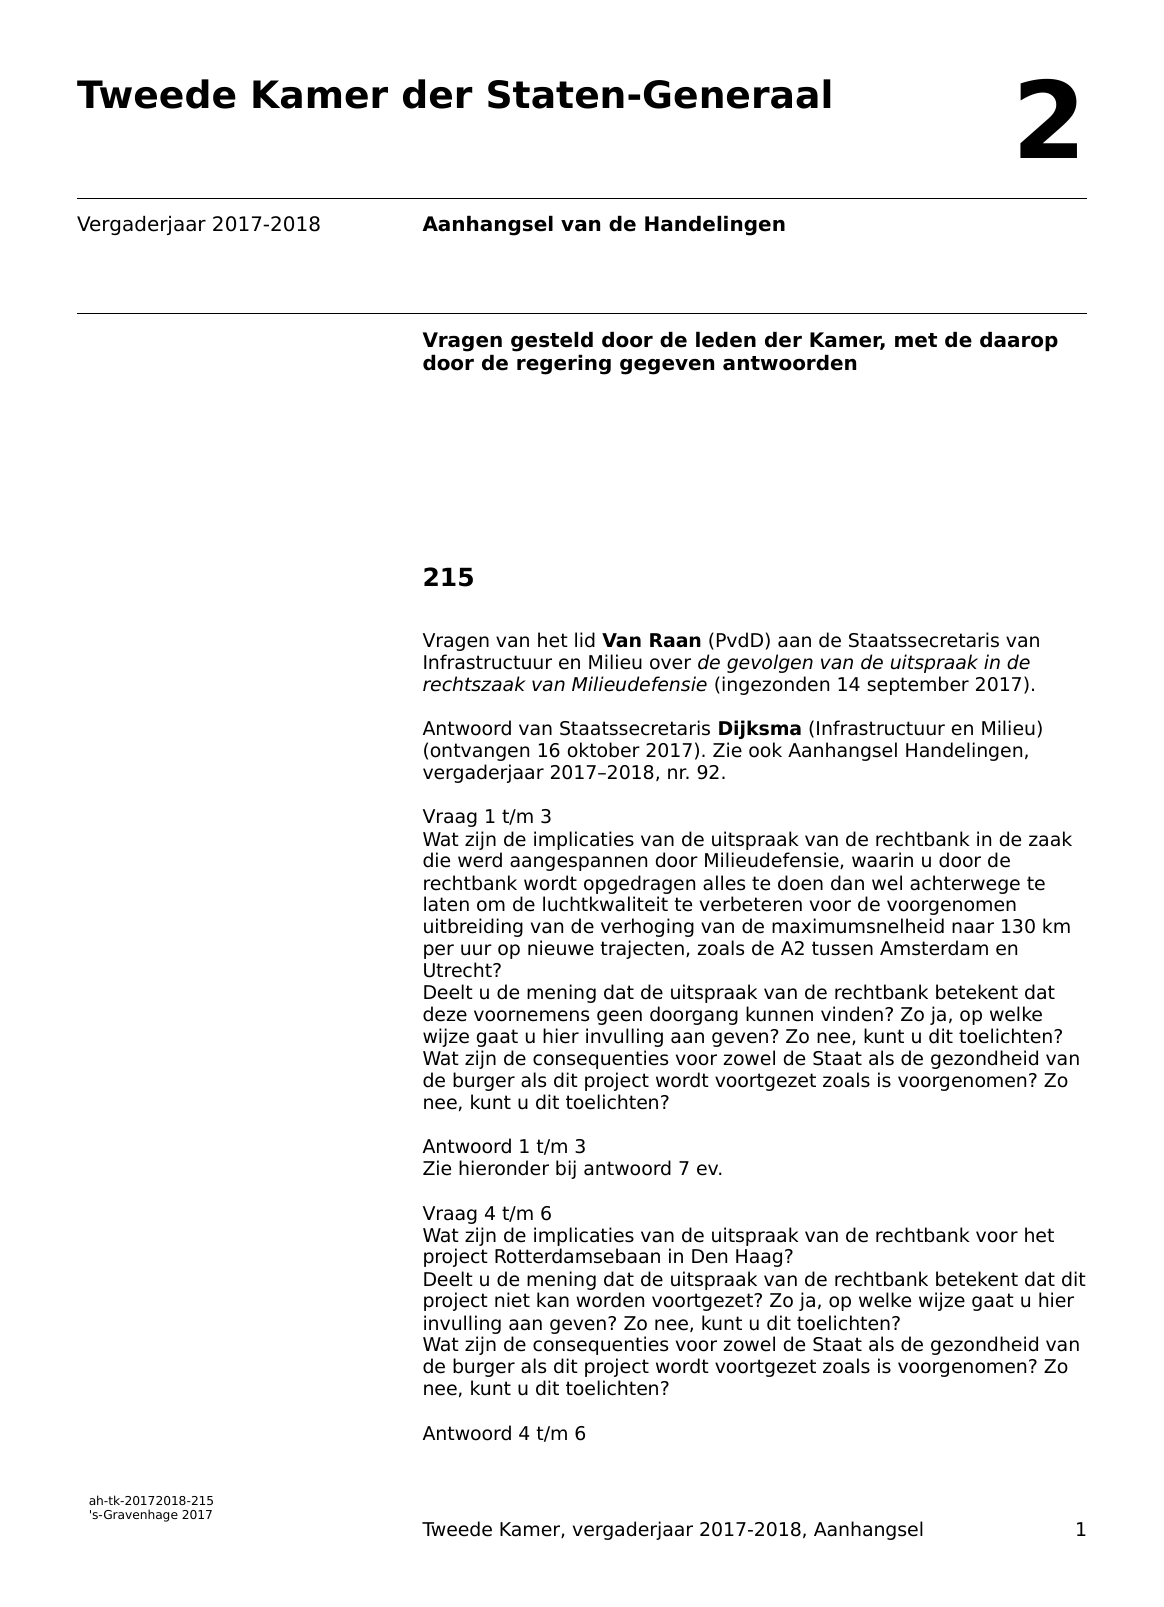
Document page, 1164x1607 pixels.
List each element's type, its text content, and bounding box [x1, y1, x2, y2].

text Antwoord 4 t/m 6 [422, 1422, 1087, 1444]
text Deelt u de mening dat de uitspraak van de rechtbank betekent dat deze voornemens geen doorgang kunnen vinden? Zo ja, op welke wijze gaat u hier invulling aan geven? Zo nee, kunt u dit toelichten? [422, 982, 1087, 1048]
text 's-Gravenhage 2017 [88, 1508, 323, 1522]
text ah-tk-20172018-215 [88, 1494, 323, 1508]
text Wat zijn de consequenties voor zowel de Staat als de gezondheid van de burger als dit project wordt voortgezet zoals is voorgenomen? Zo nee, kunt u dit toelichten? [422, 1334, 1087, 1400]
table_cell Vragen gesteld door de leden der Kamer, met de daarop door de regering gegeven antwoorden [422, 314, 1087, 375]
text Wat zijn de implicaties van de uitspraak van de rechtbank voor het project Rotterdamsebaan in Den Haag? [422, 1224, 1087, 1268]
text Antwoord van Staatssecretaris Dijksma (Infrastructuur en Milieu) (ontvangen 16 oktober 2017). Zie ook Aanhangsel Handelingen, vergaderjaar 2017–2018, nr. 92. [422, 718, 1087, 784]
text Wat zijn de implicaties van de uitspraak van de rechtbank in de zaak die werd aangespannen door Milieudefensie, waarin u door de rechtbank wordt opgedragen alles te doen dan wel achterwege te laten om de luchtkwaliteit te verbeteren voor de voorgenomen uitbreiding van de verhoging van de maximumsnelheid naar 130 km per uur op nieuwe trajecten, zoals de A2 tussen Amsterdam en Utrecht? [422, 828, 1087, 982]
table_cell Aanhangsel van de Handelingen [422, 199, 1087, 313]
table_header 2 [886, 59, 1087, 198]
table_cell Vergaderjaar 2017-2018 [77, 199, 422, 313]
table_header Tweede Kamer der Staten-Generaal [77, 59, 886, 198]
text Antwoord 1 t/m 3 [422, 1136, 1087, 1158]
table_cell [77, 314, 422, 375]
text Vraag 1 t/m 3 [422, 806, 1087, 828]
text Wat zijn de consequenties voor zowel de Staat als de gezondheid van de burger als dit project wordt voortgezet zoals is voorgenomen? Zo nee, kunt u dit toelichten? [422, 1048, 1087, 1114]
text Vragen van het lid Van Raan (PvdD) aan de Staatssecretaris van Infrastructuur en Milieu over de gevolgen van de uitspraak in de rechtszaak van Milieudefensie (ingezonden 14 september 2017). [422, 630, 1087, 696]
text 215 [422, 563, 1087, 592]
text Vraag 4 t/m 6 [422, 1202, 1087, 1224]
text Zie hieronder bij antwoord 7 ev. [422, 1158, 1087, 1180]
text Deelt u de mening dat de uitspraak van de rechtbank betekent dat dit project niet kan worden voortgezet? Zo ja, op welke wijze gaat u hier invulling aan geven? Zo nee, kunt u dit toelichten? [422, 1268, 1087, 1334]
